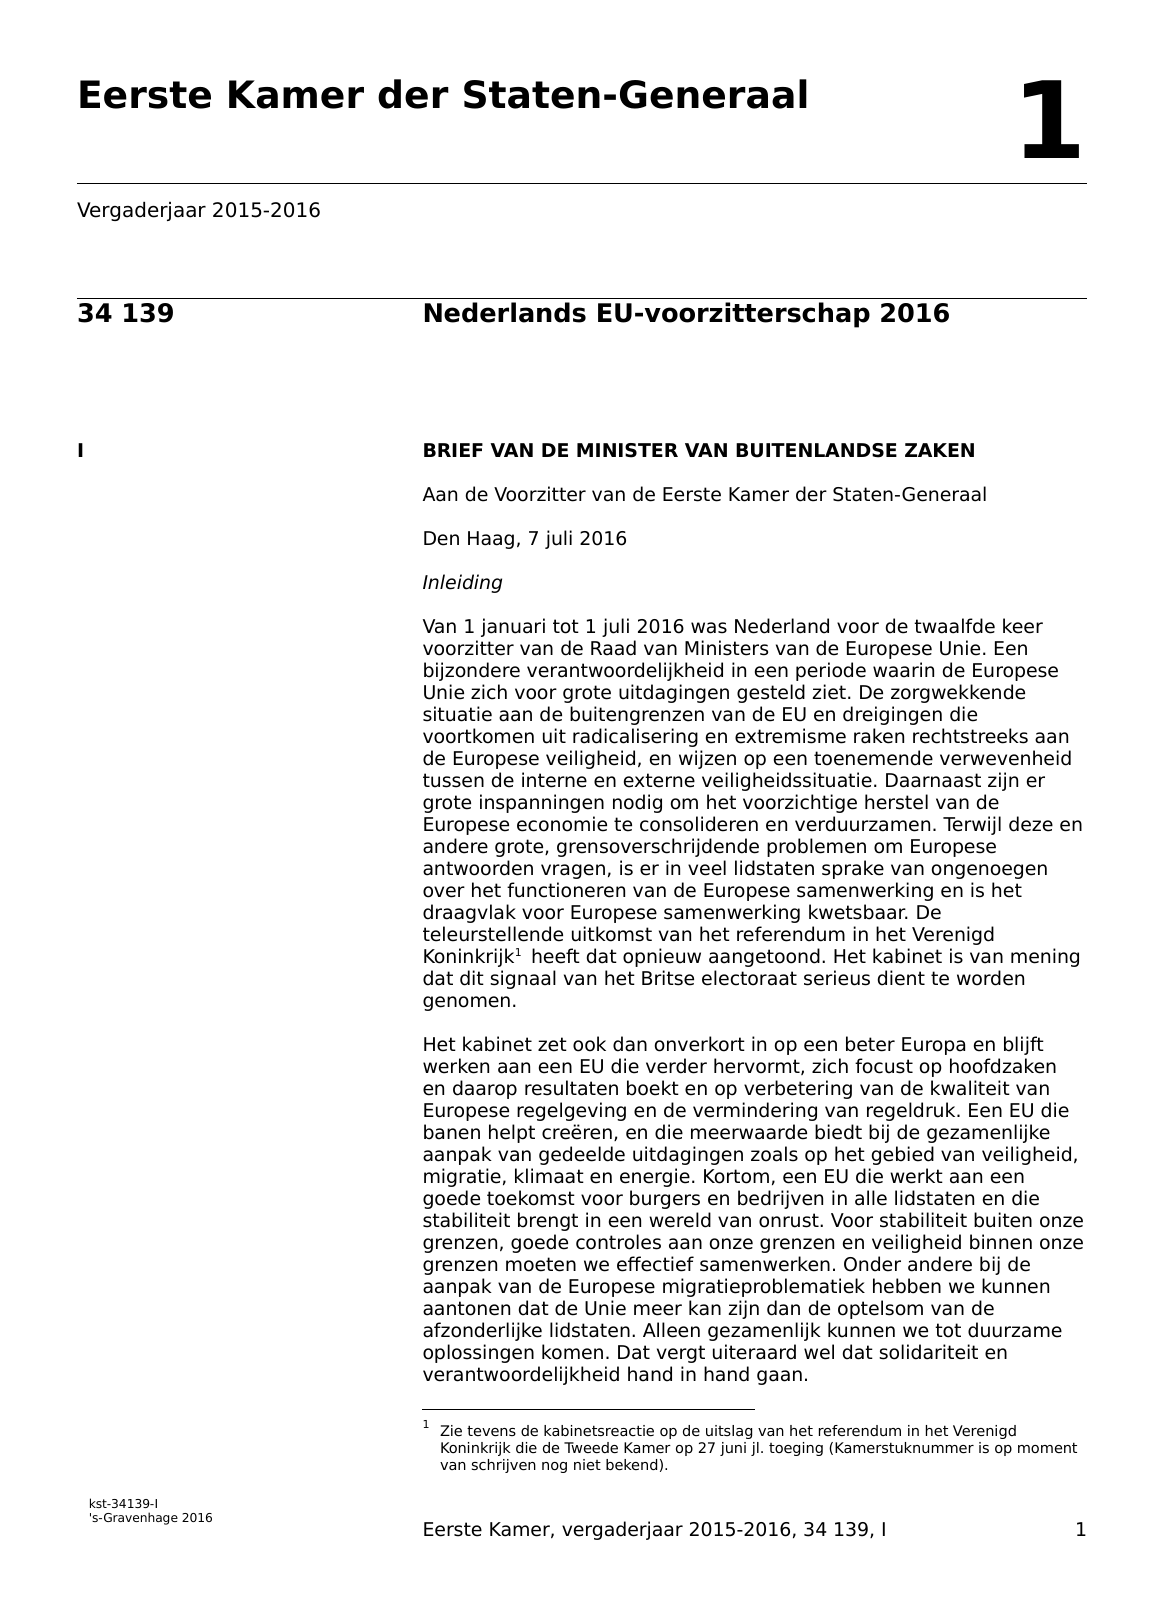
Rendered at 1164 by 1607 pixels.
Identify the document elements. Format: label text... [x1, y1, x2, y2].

text Zie tevens de kabinetsreactie op de uitslag van het referendum in het Verenigd Koninkrijk die de Tweede Kamer op 27 juni jl. toeging (Kamerstuknummer is op moment van schrijven nog niet bekend). [422, 1418, 1087, 1474]
text Den Haag, 7 juli 2016 [422, 528, 1087, 550]
subtitle Inleiding [422, 572, 1087, 594]
text Van 1 januari tot 1 juli 2016 was Nederland voor de twaalfde keer voorzitter van de Raad van Ministers van de Europese Unie. Een bijzondere verantwoordelijkheid in een periode waarin de Europese Unie zich voor grote uitdagingen gesteld ziet. De zorgwekkende situatie aan de buitengrenzen van de EU en dreigingen die voortkomen uit radicalisering en extremisme raken rechtstreeks aan de Europese veiligheid, en wijzen op een toenemende verwevenheid tussen de interne en externe veiligheidssituatie. Daarnaast zijn er grote inspanningen nodig om het voorzichtige herstel van de Europese economie te consolideren en verduurzamen. Terwijl deze en andere grote, grensoverschrijdende problemen om Europese antwoorden vragen, is er in veel lidstaten sprake van ongenoegen over het functioneren van de Europese samenwerking en is het draagvlak voor Europese samenwerking kwetsbaar. De teleurstellende uitkomst van het referendum in het Verenigd Koninkrijk heeft dat opnieuw aangetoond. Het kabinet is van mening dat dit signaal van het Britse electoraat serieus dient te worden genomen. [422, 616, 1087, 1012]
text 's-Gravenhage 2016 [88, 1511, 323, 1525]
subtitle I BRIEF VAN DE MINISTER VAN BUITENLANDSE ZAKEN [77, 440, 1087, 462]
table_cell Vergaderjaar 2015-2016 [77, 184, 1087, 298]
text Het kabinet zet ook dan onverkort in op een beter Europa en blijft werken aan een EU die verder hervormt, zich focust op hoofdzaken en daarop resultaten boekt en op verbetering van de kwaliteit van Europese regelgeving en de vermindering van regeldruk. Een EU die banen helpt creëren, en die meerwaarde biedt bij de gezamenlijke aanpak van gedeelde uitdagingen zoals op het gebied van veiligheid, migratie, klimaat en energie. Kortom, een EU die werkt aan een goede toekomst voor burgers en bedrijven in alle lidstaten en die stabiliteit brengt in een wereld van onrust. Voor stabiliteit buiten onze grenzen, goede controles aan onze grenzen en veiligheid binnen onze grenzen moeten we effectief samenwerken. Onder andere bij de aanpak van de Europese migratieproblematiek hebben we kunnen aantonen dat de Unie meer kan zijn dan de optelsom van de afzonderlijke lidstaten. Alleen gezamenlijk kunnen we tot duurzame oplossingen komen. Dat vergt uiteraard wel dat solidariteit en verantwoordelijkheid hand in hand gaan. [422, 1034, 1087, 1386]
text kst-34139-I [88, 1497, 323, 1511]
text Aan de Voorzitter van de Eerste Kamer der Staten-Generaal [422, 484, 1087, 506]
table_header 1 [886, 59, 1087, 183]
table_header Eerste Kamer der Staten-Generaal [77, 59, 886, 183]
subtitle 34 139 Nederlands EU-voorzitterschap 2016 [77, 299, 1087, 329]
